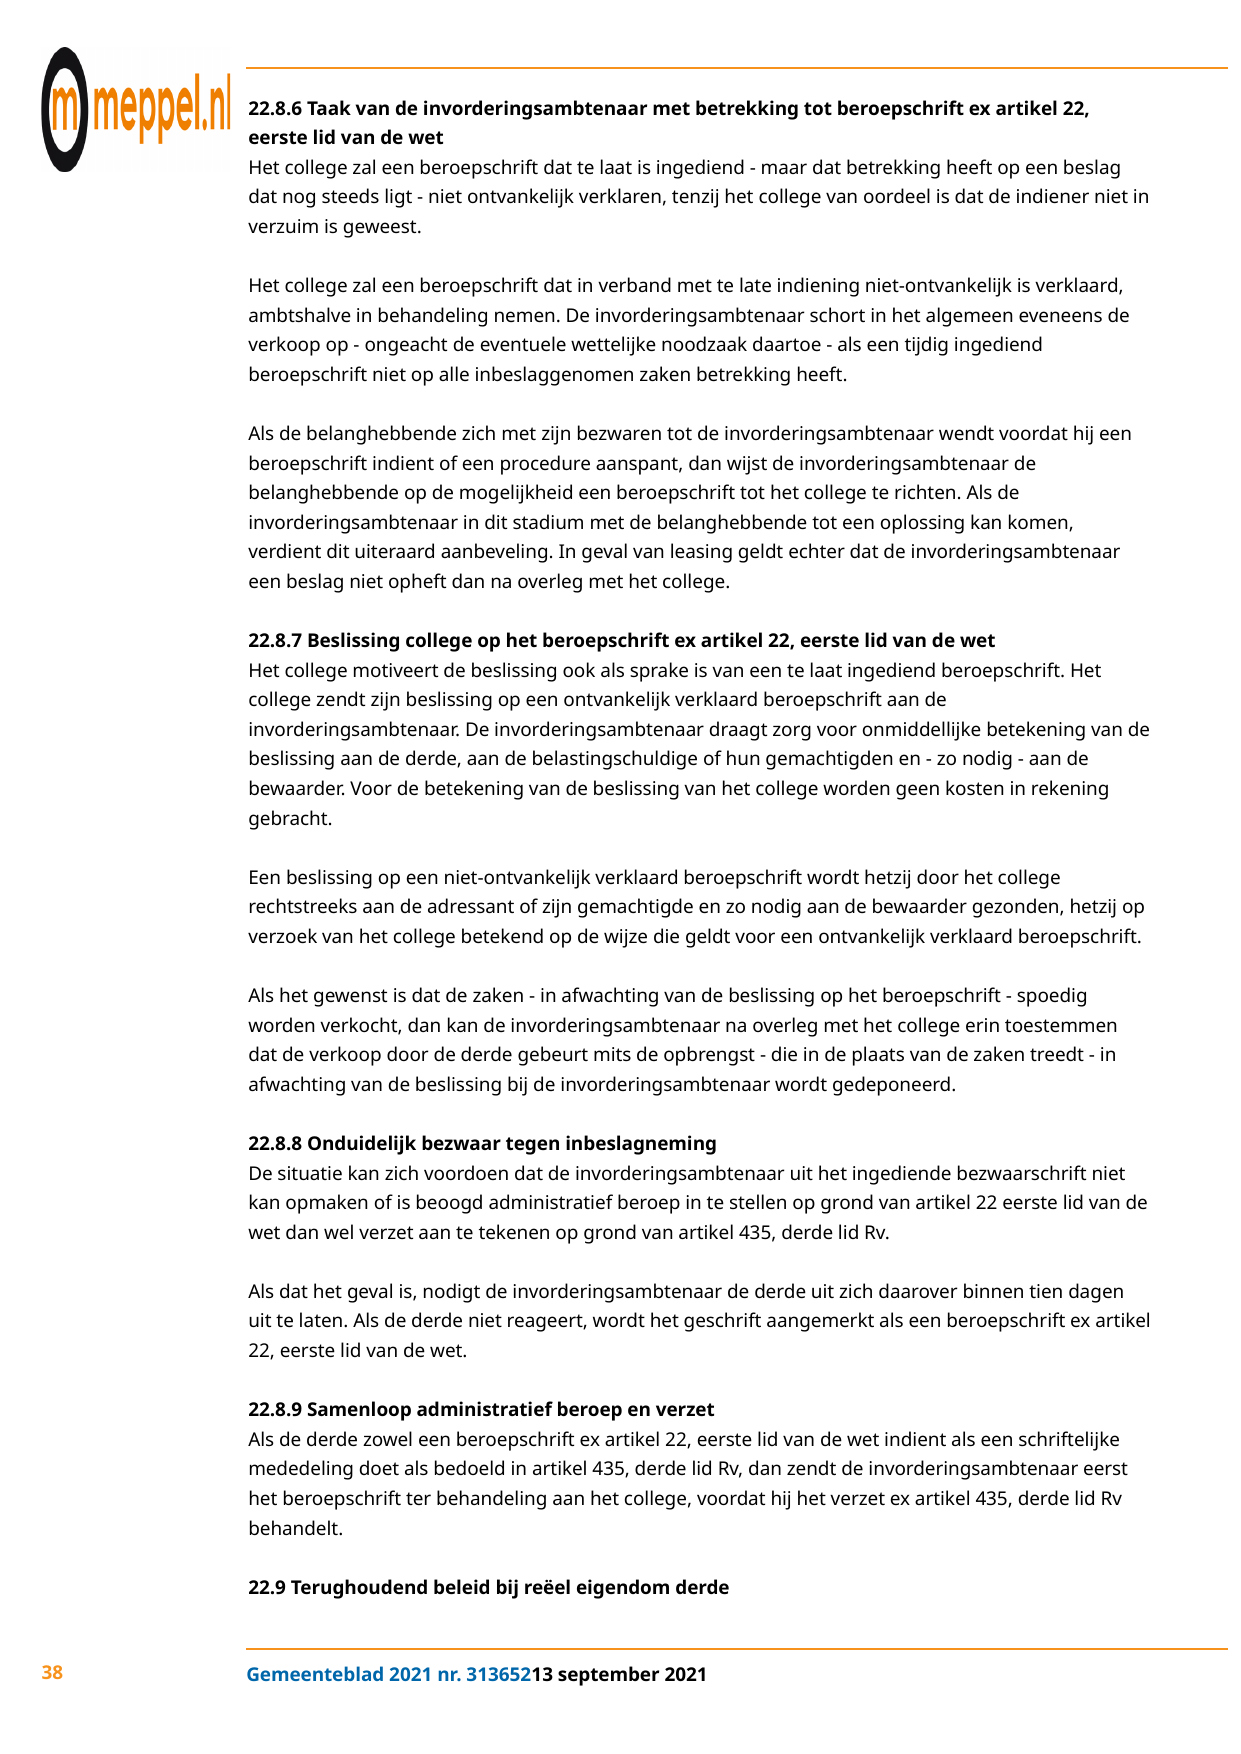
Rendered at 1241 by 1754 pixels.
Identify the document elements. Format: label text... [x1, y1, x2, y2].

text 22.8.6 Taak van de invorderingsambtenaar met betrekking tot beroepschrift ex artikel 22, eerste lid van de wet [248, 95, 1152, 150]
picture [41, 47, 231, 172]
text Een beslissing op een niet-ontvankelijk verklaard beroepschrift wordt hetzij door het college rechtstreeks aan de adressant of zijn gemachtigde en zo nodig aan de bewaarder gezonden, hetzij op verzoek van het college betekend op de wijze die geldt voor een ontvankelijk verklaard beroepschrift. [248, 864, 1152, 949]
text 22.8.7 Beslissing college op het beroepschrift ex artikel 22, eerste lid van de wet [248, 627, 1152, 653]
text Als dat het geval is, nodigt de invorderingsambtenaar de derde uit zich daarover binnen tien dagen uit te laten. Als de derde niet reageert, wordt het geschrift aangemerkt als een beroepschrift ex artikel 22, eerste lid van de wet. [248, 1278, 1152, 1363]
text Het college zal een beroepschrift dat te laat is ingediend - maar dat betrekking heeft op een beslag dat nog steeds ligt - niet ontvankelijk verklaren, tenzij het college van oordeel is dat de indiener niet in verzuim is geweest. [248, 154, 1152, 239]
text Het college motiveert de beslissing ook als sprake is van een te laat ingediend beroepschrift. Het college zendt zijn beslissing op een ontvankelijk verklaard beroepschrift aan de invorderingsambtenaar. De invorderingsambtenaar draagt zorg voor onmiddellijke betekening van de beslissing aan de derde, aan de belastingschuldige of hun gemachtigden en - zo nodig - aan de bewaarder. Voor de betekening van de beslissing van het college worden geen kosten in rekening gebracht. [248, 657, 1152, 831]
text Als de derde zowel een beroepschrift ex artikel 22, eerste lid van de wet indient als een schriftelijke mededeling doet als bedoeld in artikel 435, derde lid Rv, dan zendt de invorderingsambtenaar eerst het beroepschrift ter behandeling aan het college, voordat hij het verzet ex artikel 435, derde lid Rv behandelt. [248, 1426, 1152, 1541]
text Als de belanghebbende zich met zijn bezwaren tot de invorderingsambtenaar wendt voordat hij een beroepschrift indient of een procedure aanspant, dan wijst de invorderingsambtenaar de belanghebbende op de mogelijkheid een beroepschrift tot het college te richten. Als de invorderingsambtenaar in dit stadium met de belanghebbende tot een oplossing kan komen, verdient dit uiteraard aanbeveling. In geval van leasing geldt echter dat de invorderingsambtenaar een beslag niet opheft dan na overleg met het college. [248, 420, 1152, 594]
text 22.8.9 Samenloop administratief beroep en verzet [248, 1396, 1152, 1422]
text 22.9 Terughoudend beleid bij reëel eigendom derde [248, 1574, 1152, 1600]
text Als het gewenst is dat de zaken - in afwachting van de beslissing op het beroepschrift - spoedig worden verkocht, dan kan de invorderingsambtenaar na overleg met het college erin toestemmen dat de verkoop door de derde gebeurt mits de opbrengst - die in de plaats van de zaken treedt - in afwachting van de beslissing bij de invorderingsambtenaar wordt gedeponeerd. [248, 982, 1152, 1097]
text 22.8.8 Onduidelijk bezwaar tegen inbeslagneming [248, 1130, 1152, 1156]
text Het college zal een beroepschrift dat in verband met te late indiening niet-ontvankelijk is verklaard, ambtshalve in behandeling nemen. De invorderingsambtenaar schort in het algemeen eveneens de verkoop op - ongeacht de eventuele wettelijke noodzaak daartoe - als een tijdig ingediend beroepschrift niet op alle inbeslaggenomen zaken betrekking heeft. [248, 272, 1152, 387]
text De situatie kan zich voordoen dat de invorderingsambtenaar uit het ingediende bezwaarschrift niet kan opmaken of is beoogd administratief beroep in te stellen op grond van artikel 22 eerste lid van de wet dan wel verzet aan te tekenen op grond van artikel 435, derde lid Rv. [248, 1160, 1152, 1245]
